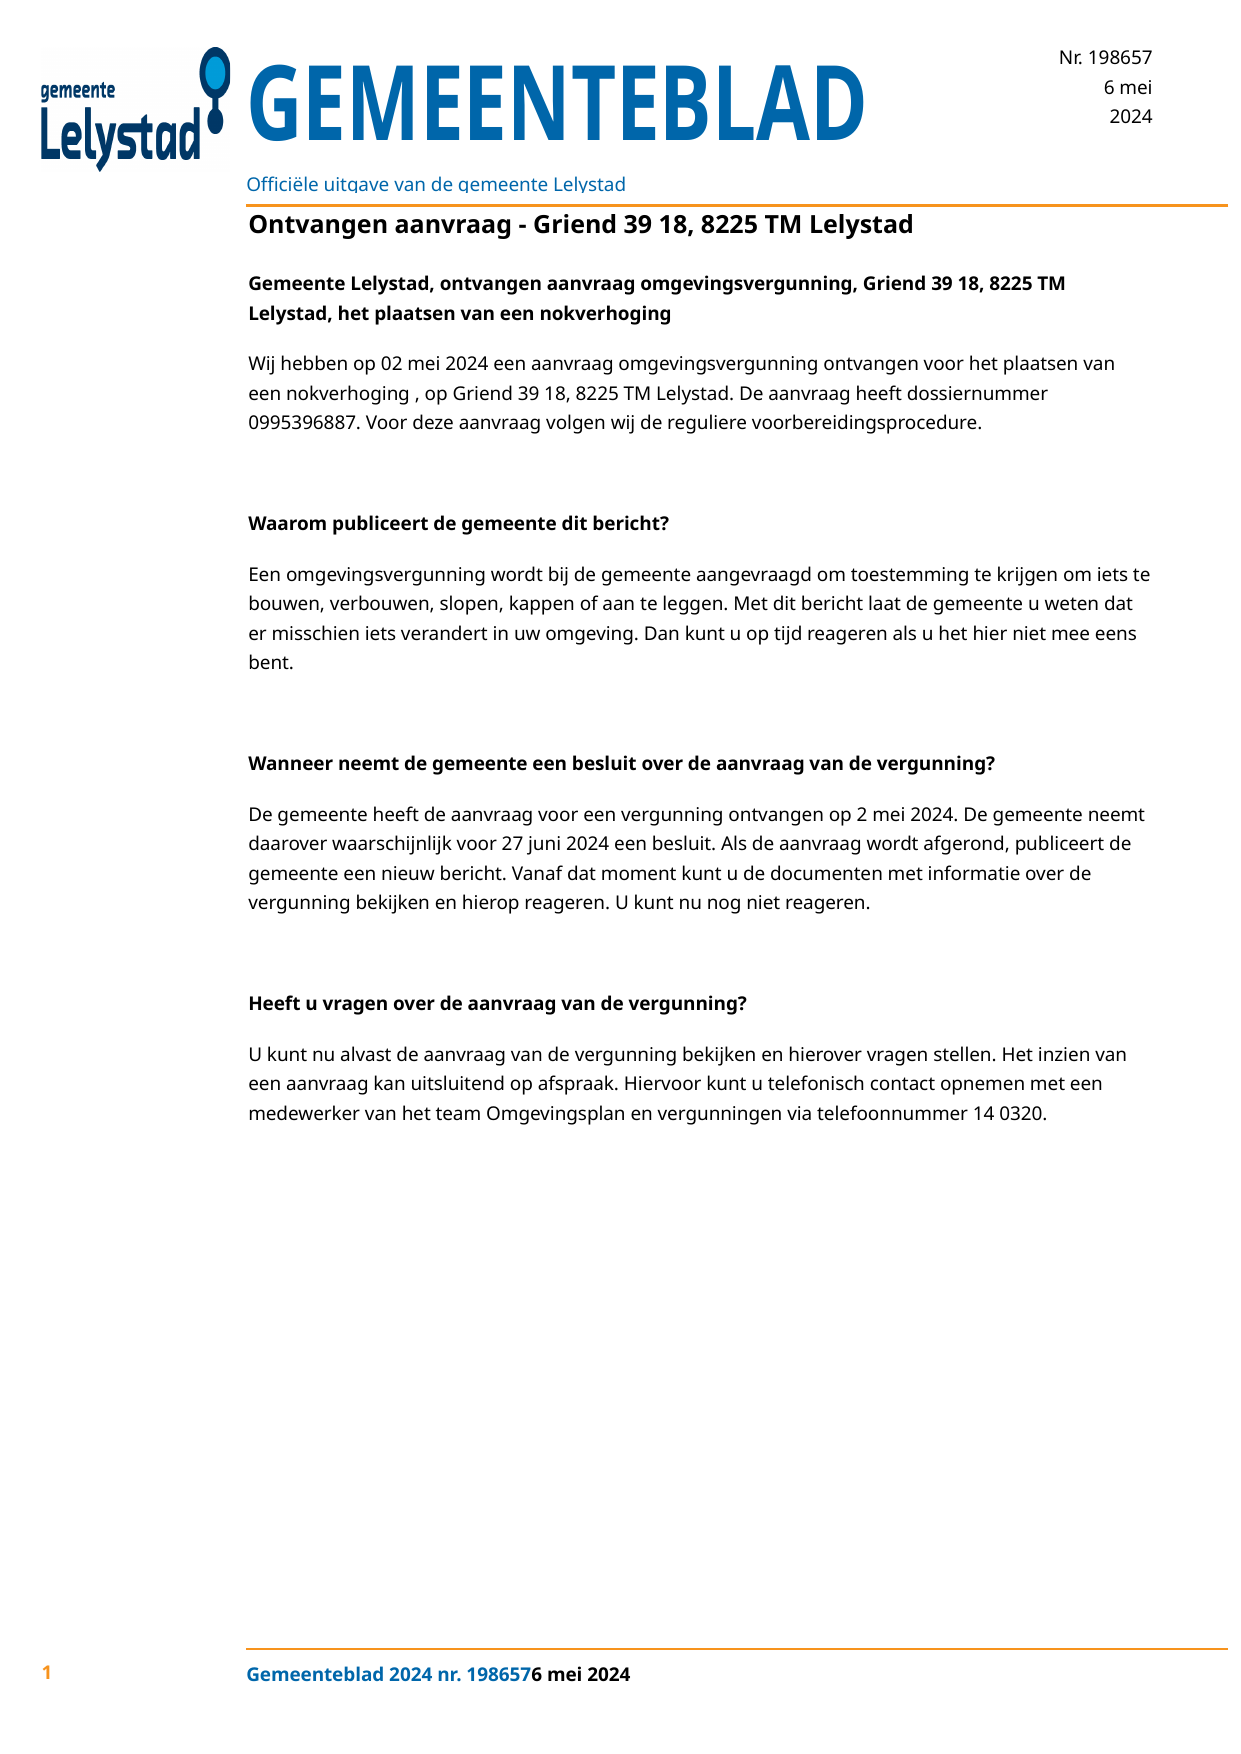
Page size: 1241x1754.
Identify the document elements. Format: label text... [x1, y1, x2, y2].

text Wij hebben op 02 mei 2024 een aanvraag omgevingsvergunning ontvangen voor het plaatsen van een nokverhoging , op Griend 39 18, 8225 TM Lelystad. De aanvraag heeft dossiernummer 0995396887. Voor deze aanvraag volgen wij de reguliere voorbereidingsprocedure. [248, 350, 1152, 435]
text Heeft u vragen over de aanvraag van de vergunning? [248, 990, 1152, 1016]
text U kunt nu alvast de aanvraag van de vergunning bekijken en hierover vragen stellen. Het inzien van een aanvraag kan uitsluitend op afspraak. Hiervoor kunt u telefonisch contact opnemen met een medewerker van het team Omgevingsplan en vergunningen via telefoonnummer 14 0320. [248, 1041, 1152, 1126]
text Wanneer neemt de gemeente een besluit over de aanvraag van de vergunning? [248, 750, 1152, 776]
text Gemeente Lelystad, ontvangen aanvraag omgevingsvergunning, Griend 39 18, 8225 TM Lelystad, het plaatsen van een nokverhoging [248, 270, 1152, 326]
text Ontvangen aanvraag - Griend 39 18, 8225 TM Lelystad [248, 207, 1152, 241]
text De gemeente heeft de aanvraag voor een vergunning ontvangen op 2 mei 2024. De gemeente neemt daarover waarschijnlijk voor 27 juni 2024 een besluit. Als de aanvraag wordt afgerond, publiceert de gemeente een nieuw bericht. Vanaf dat moment kunt u de documenten met informatie over de vergunning bekijken en hierop reageren. U kunt nu nog niet reageren. [248, 801, 1152, 915]
text Waarom publiceert de gemeente dit bericht? [248, 510, 1152, 536]
picture [41, 47, 231, 172]
text Een omgevingsvergunning wordt bij de gemeente aangevraagd om toestemming te krijgen om iets te bouwen, verbouwen, slopen, kappen of aan te leggen. Met dit bericht laat de gemeente u weten dat er misschien iets verandert in uw omgeving. Dan kunt u op tijd reageren als u het hier niet mee eens bent. [248, 561, 1152, 675]
